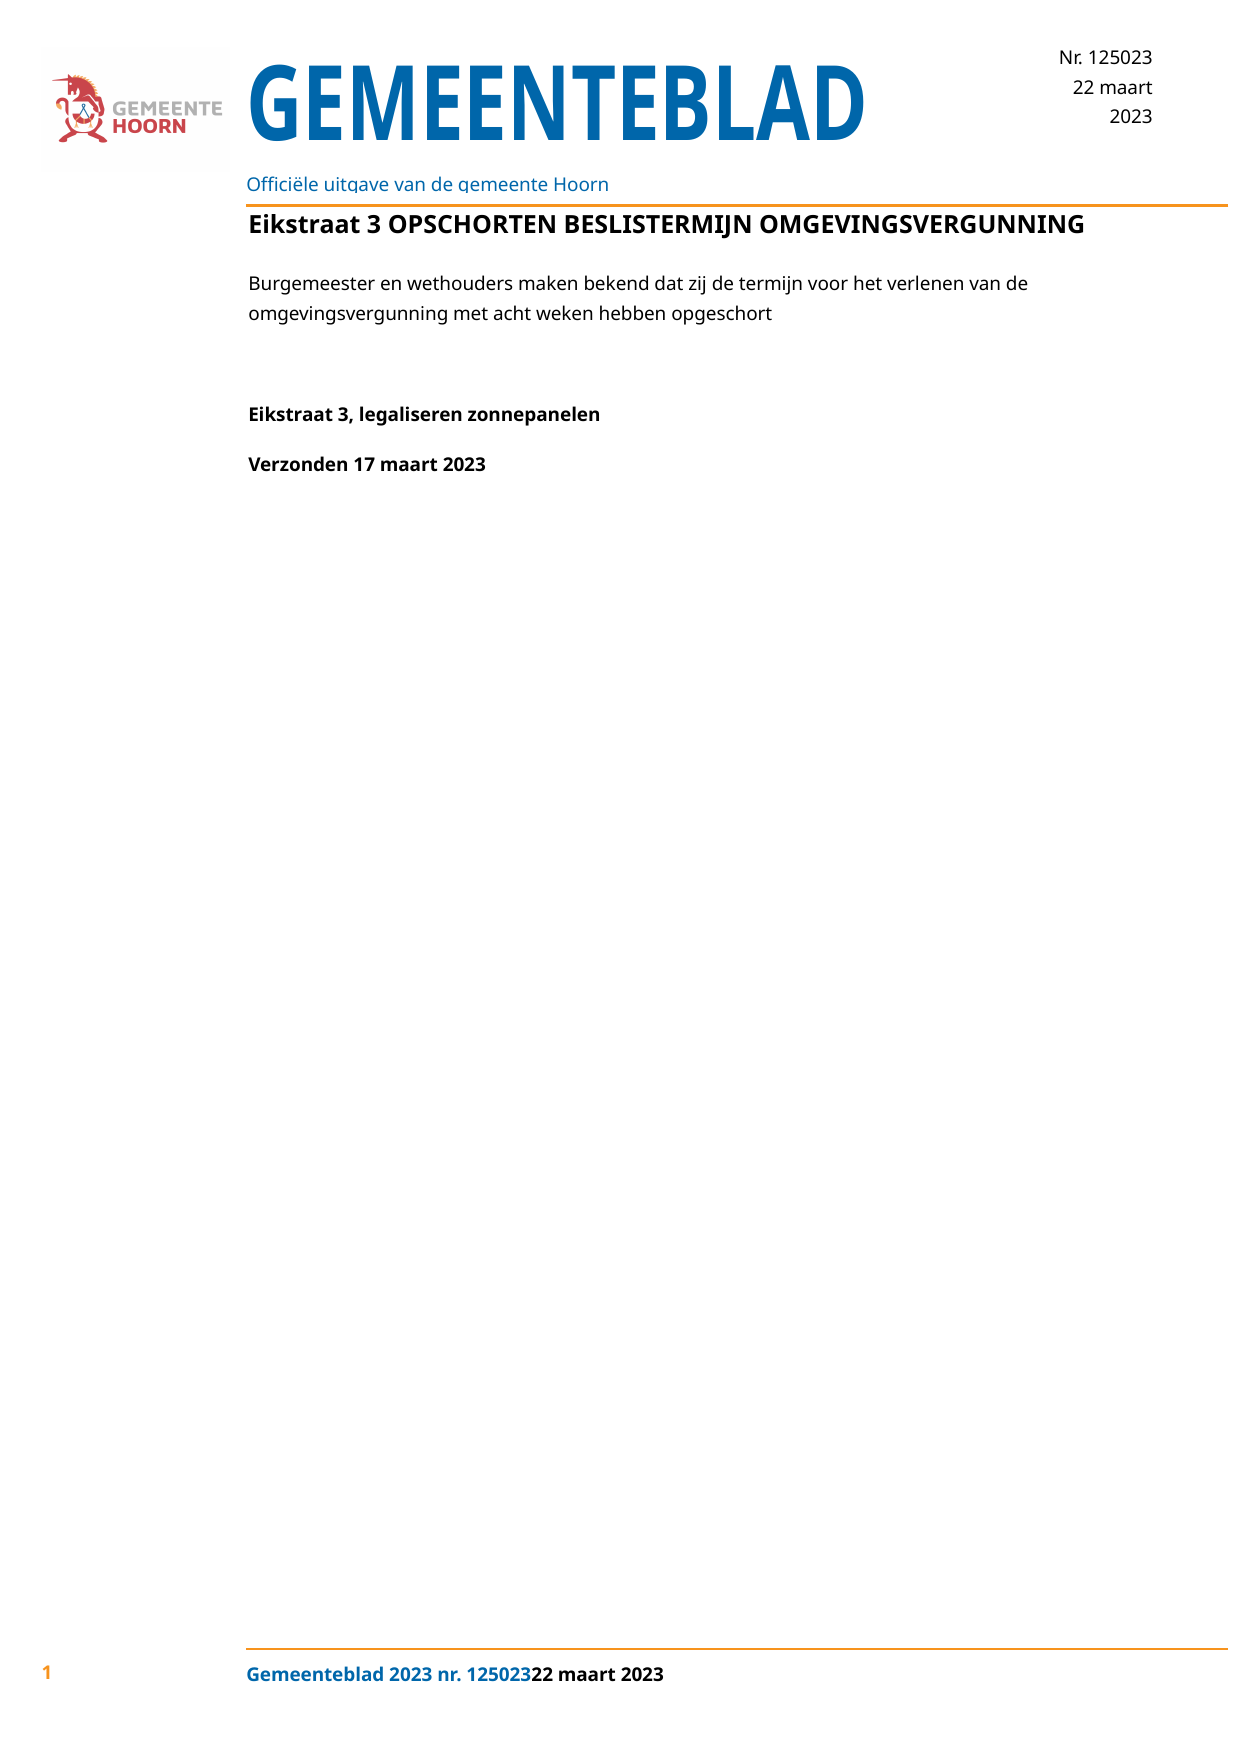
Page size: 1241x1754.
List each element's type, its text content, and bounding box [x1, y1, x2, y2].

text Verzonden 17 maart 2023 [248, 451, 1152, 477]
picture [41, 47, 231, 172]
text Burgemeester en wethouders maken bekend dat zij de termijn voor het verlenen van de omgevingsvergunning met acht weken hebben opgeschort [248, 270, 1152, 326]
text Eikstraat 3 OPSCHORTEN BESLISTERMIJN OMGEVINGSVERGUNNING [248, 207, 1152, 241]
text Eikstraat 3, legaliseren zonnepanelen [248, 401, 1152, 426]
